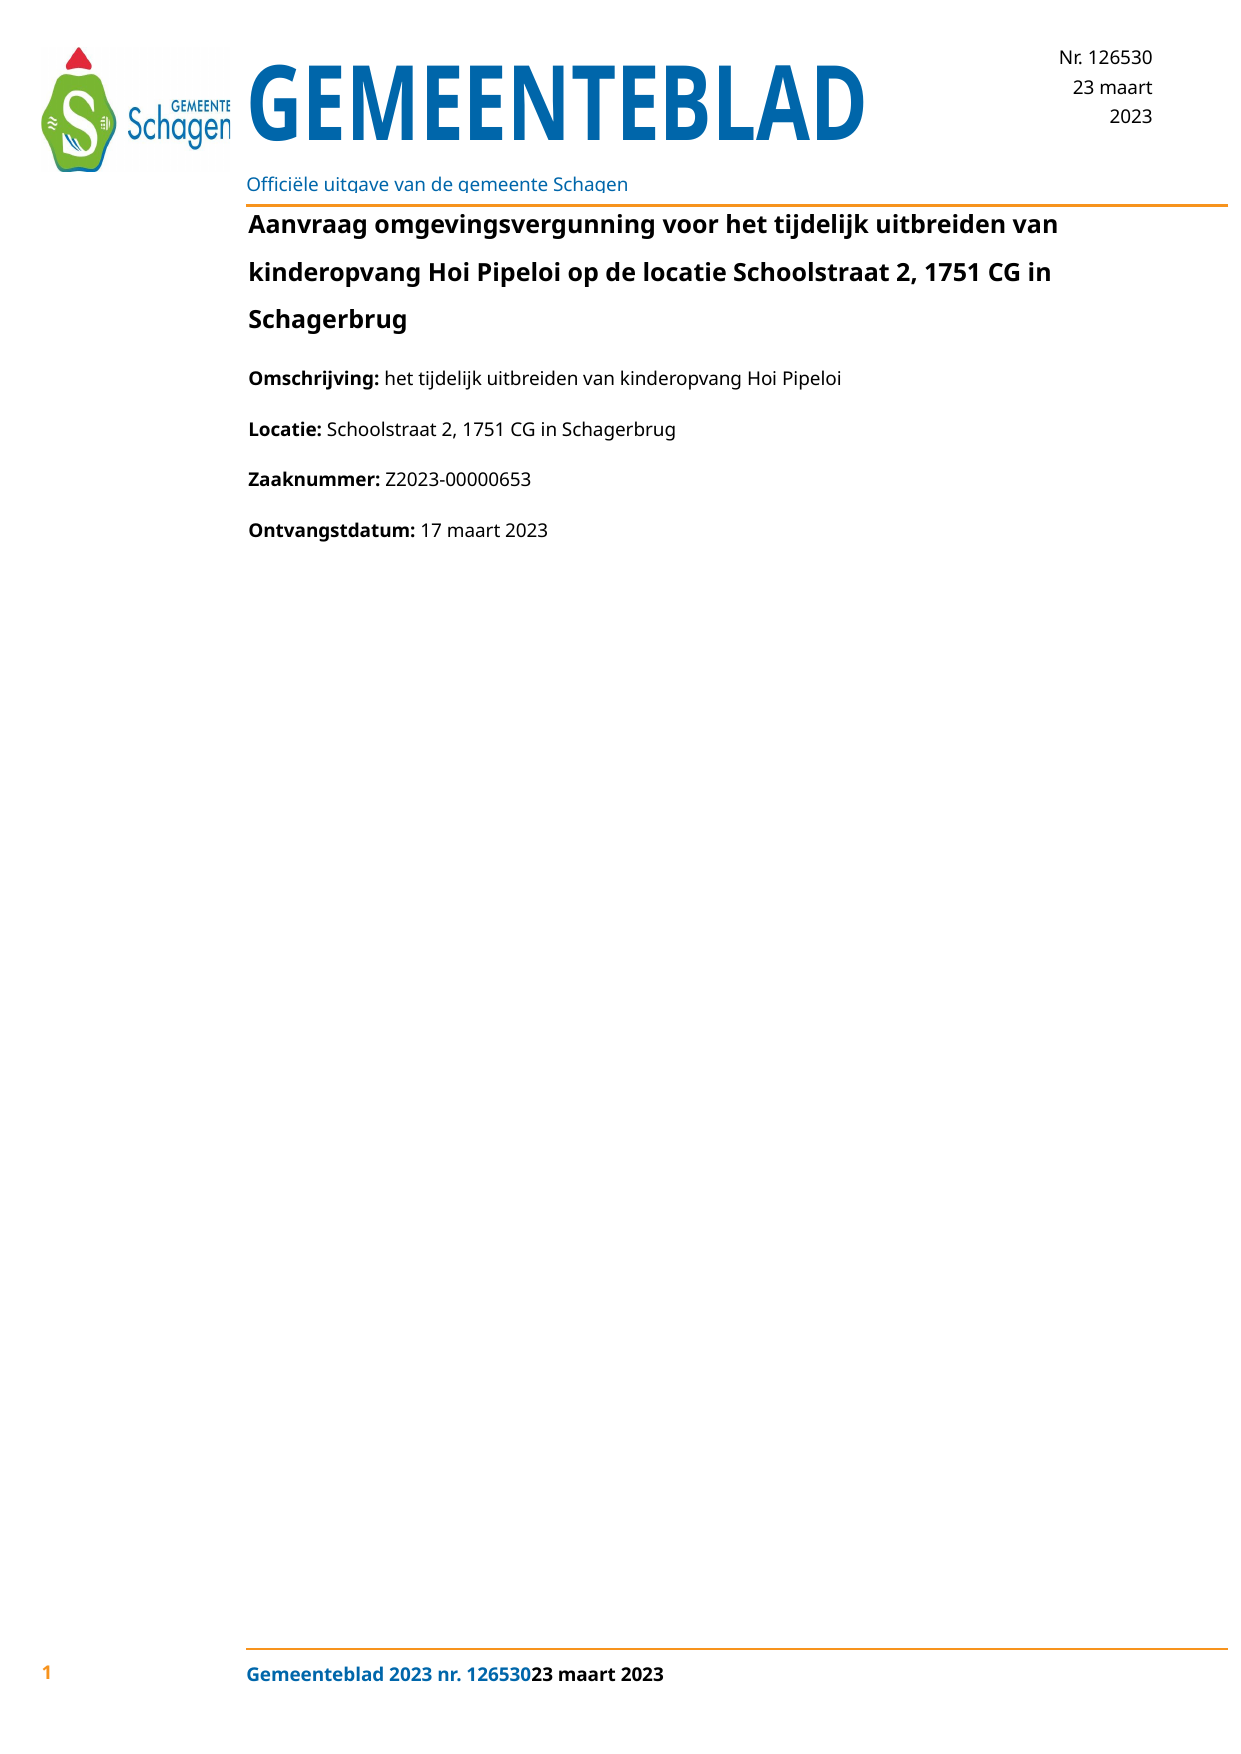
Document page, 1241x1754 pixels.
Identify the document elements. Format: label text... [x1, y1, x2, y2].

picture [41, 47, 231, 172]
text Aanvraag omgevingsvergunning voor het tijdelijk uitbreiden van kinderopvang Hoi Pipeloi op de locatie Schoolstraat 2, 1751 CG in Schagerbrug [248, 207, 1152, 336]
text Zaaknummer: Z2023-00000653 [248, 466, 1152, 492]
text Ontvangstdatum: 17 maart 2023 [248, 517, 1152, 542]
text Omschrijving: het tijdelijk uitbreiden van kinderopvang Hoi Pipeloi [248, 366, 1152, 391]
text Locatie: Schoolstraat 2, 1751 CG in Schagerbrug [248, 416, 1152, 442]
